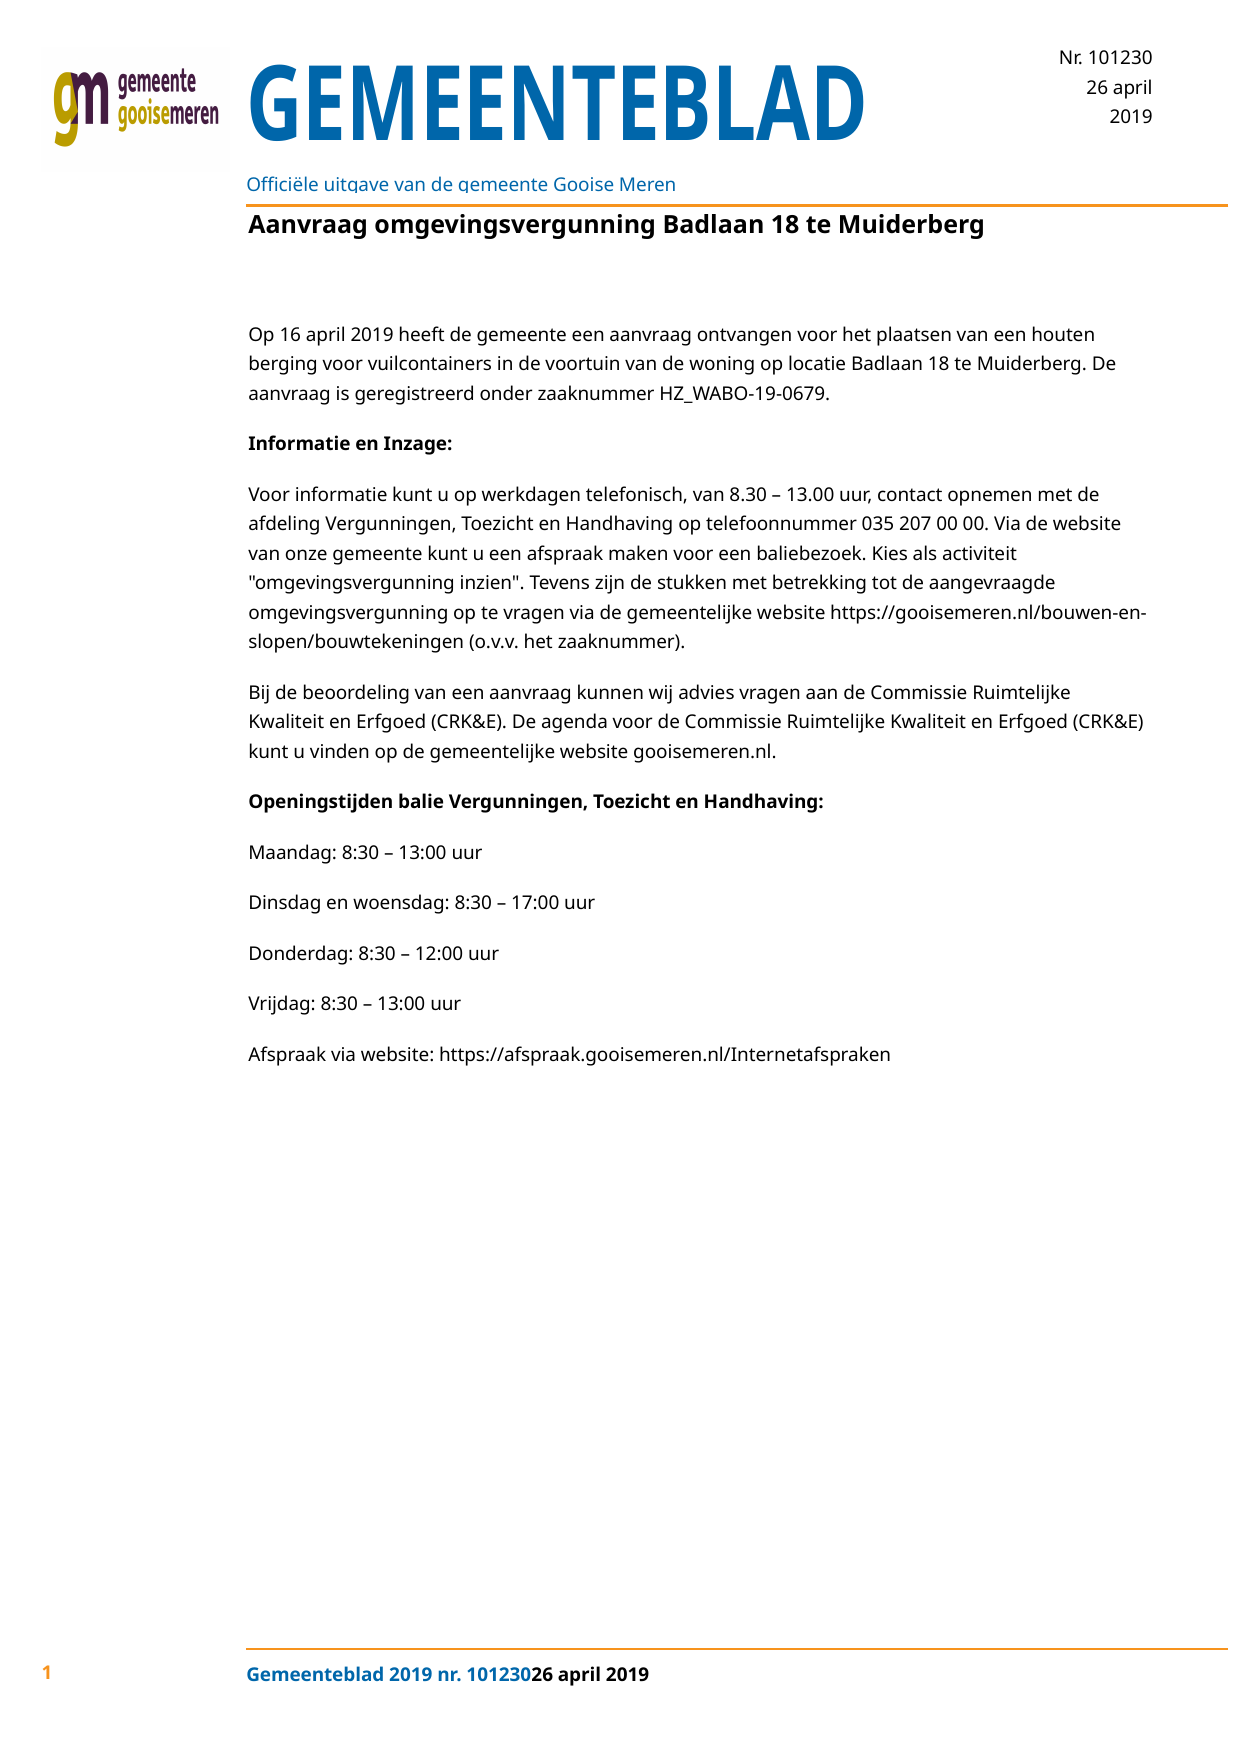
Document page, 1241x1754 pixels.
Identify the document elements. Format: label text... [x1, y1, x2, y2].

text Informatie en Inzage: [248, 430, 1152, 456]
text Vrijdag: 8:30 – 13:00 uur [248, 990, 1152, 1016]
text Openingstijden balie Vergunningen, Toezicht en Handhaving: [248, 789, 1152, 814]
text Maandag: 8:30 – 13:00 uur [248, 839, 1152, 865]
text Donderdag: 8:30 – 12:00 uur [248, 940, 1152, 966]
picture [41, 47, 231, 172]
text Aanvraag omgevingsvergunning Badlaan 18 te Muiderberg [248, 207, 1152, 241]
text Afspraak via website: https://afspraak.gooisemeren.nl/Internetafspraken [248, 1041, 1152, 1066]
text Dinsdag en woensdag: 8:30 – 17:00 uur [248, 889, 1152, 915]
text Bij de beoordeling van een aanvraag kunnen wij advies vragen aan de Commissie Ruimtelijke Kwaliteit en Erfgoed (CRK&E). De agenda voor de Commissie Ruimtelijke Kwaliteit en Erfgoed (CRK&E) kunt u vinden op de gemeentelijke website gooisemeren.nl. [248, 679, 1152, 764]
text Voor informatie kunt u op werkdagen telefonisch, van 8.30 – 13.00 uur, contact opnemen met de afdeling Vergunningen, Toezicht en Handhaving op telefoonnummer 035 207 00 00. Via de website van onze gemeente kunt u een afspraak maken voor een baliebezoek. Kies als activiteit "omgevingsvergunning inzien". Tevens zijn de stukken met betrekking tot de aangevraagde omgevingsvergunning op te vragen via de gemeentelijke website https://gooisemeren.nl/bouwen-en-slopen/bouwtekeningen (o.v.v. het zaaknummer). [248, 481, 1152, 654]
text Op 16 april 2019 heeft de gemeente een aanvraag ontvangen voor het plaatsen van een houten berging voor vuilcontainers in de voortuin van de woning op locatie Badlaan 18 te Muiderberg. De aanvraag is geregistreerd onder zaaknummer HZ_WABO-19-0679. [248, 321, 1152, 406]
